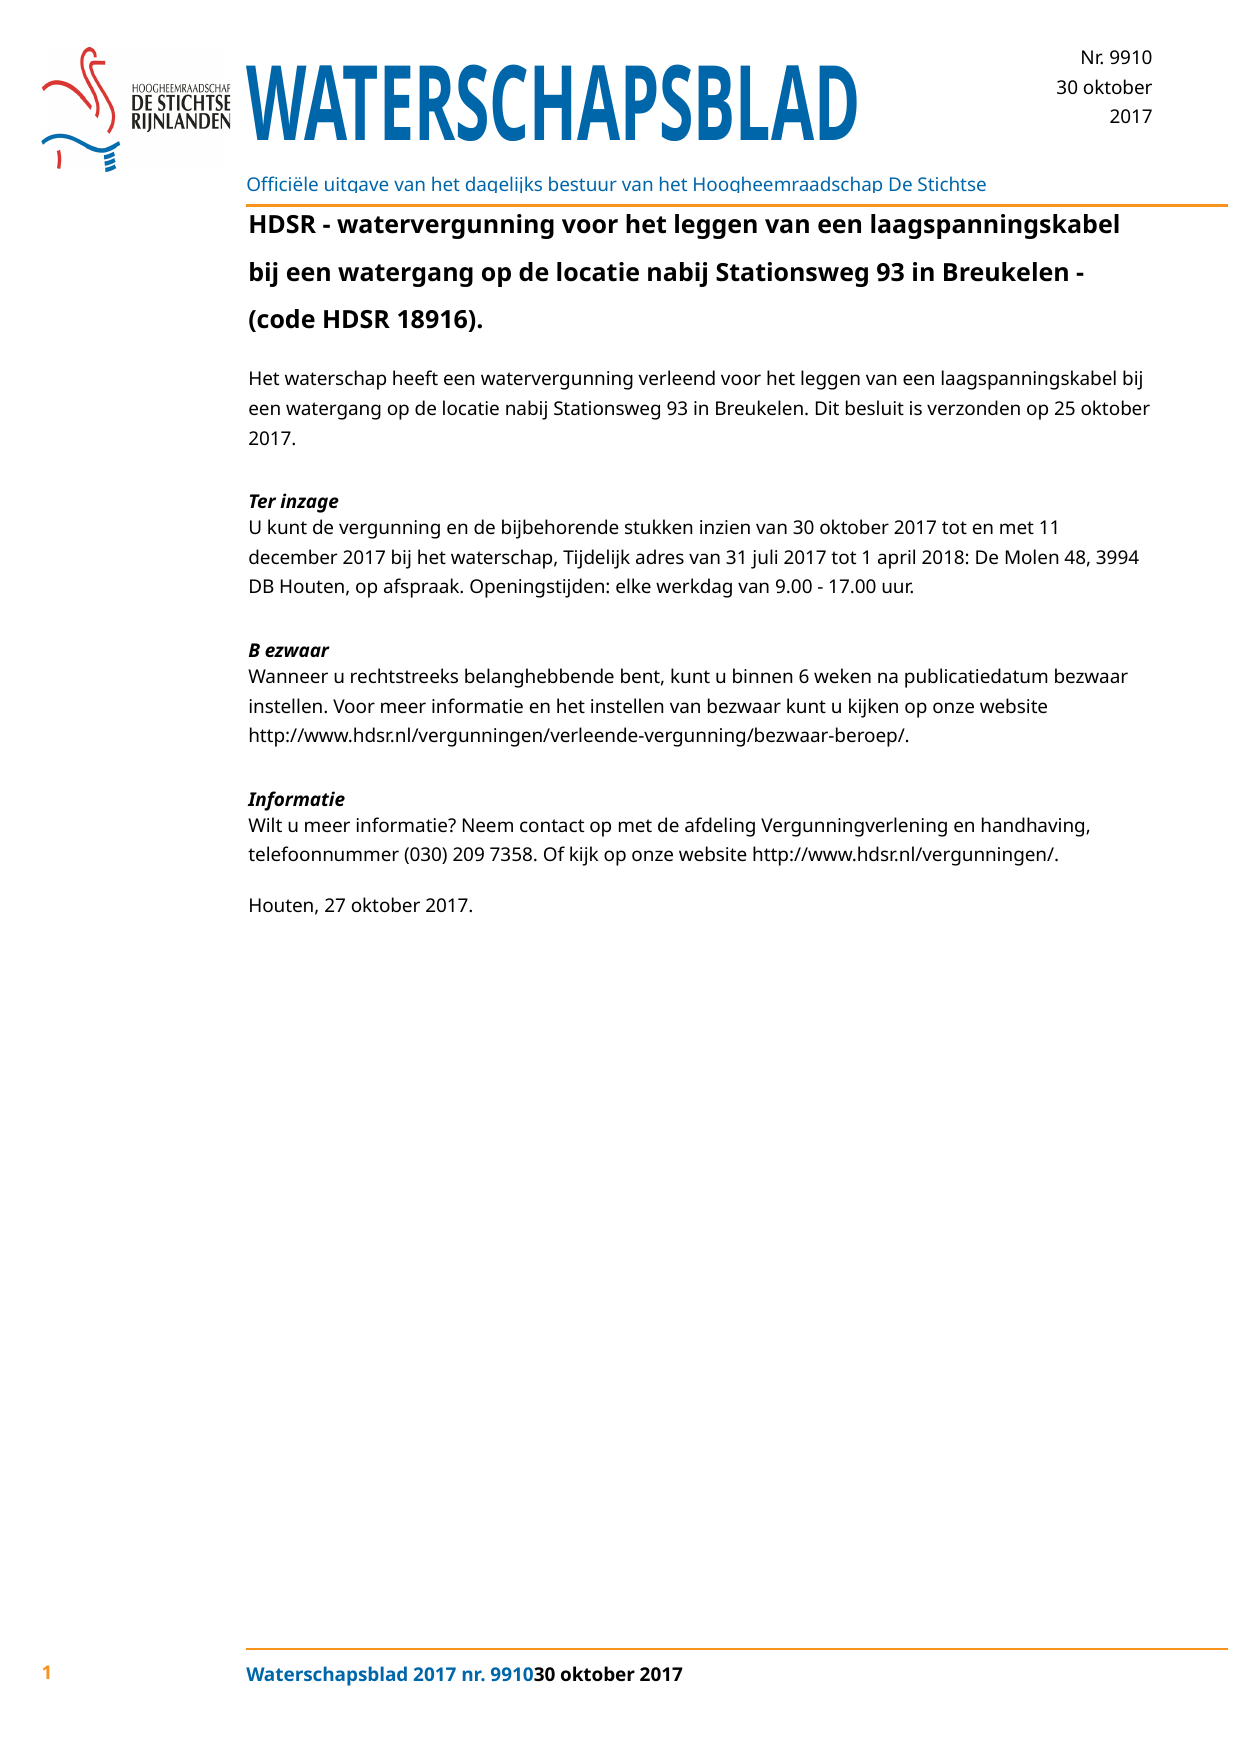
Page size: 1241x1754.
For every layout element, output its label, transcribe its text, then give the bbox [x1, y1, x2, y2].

text Wanneer u rechtstreeks belanghebbende bent, kunt u binnen 6 weken na publicatiedatum bezwaar instellen. Voor meer informatie en het instellen van bezwaar kunt u kijken op onze website http://www.hdsr.nl/vergunningen/verleende-vergunning/bezwaar-beroep/. [248, 663, 1152, 748]
text Wilt u meer informatie? Neem contact op met de afdeling Vergunningverlening en handhaving, telefoonnummer (030) 209 7358. Of kijk op onze website http://www.hdsr.nl/vergunningen/. [248, 812, 1152, 867]
text B ezwaar [248, 637, 1152, 663]
picture [41, 47, 231, 172]
text HDSR - watervergunning voor het leggen van een laagspanningskabel bij een watergang op de locatie nabij Stationsweg 93 in Breukelen - (code HDSR 18916). [248, 207, 1152, 336]
text Ter inzage [248, 489, 1152, 514]
text U kunt de vergunning en de bijbehorende stukken inzien van 30 oktober 2017 tot en met 11 december 2017 bij het waterschap, Tijdelijk adres van 31 juli 2017 tot 1 april 2018: De Molen 48, 3994 DB Houten, op afspraak. Openingstijden: elke werkdag van 9.00 - 17.00 uur. [248, 514, 1152, 599]
text Houten, 27 oktober 2017. [248, 892, 1152, 918]
text Het waterschap heeft een watervergunning verleend voor het leggen van een laagspanningskabel bij een watergang op de locatie nabij Stationsweg 93 in Breukelen. Dit besluit is verzonden op 25 oktober 2017. [248, 366, 1152, 450]
text Informatie [248, 786, 1152, 812]
